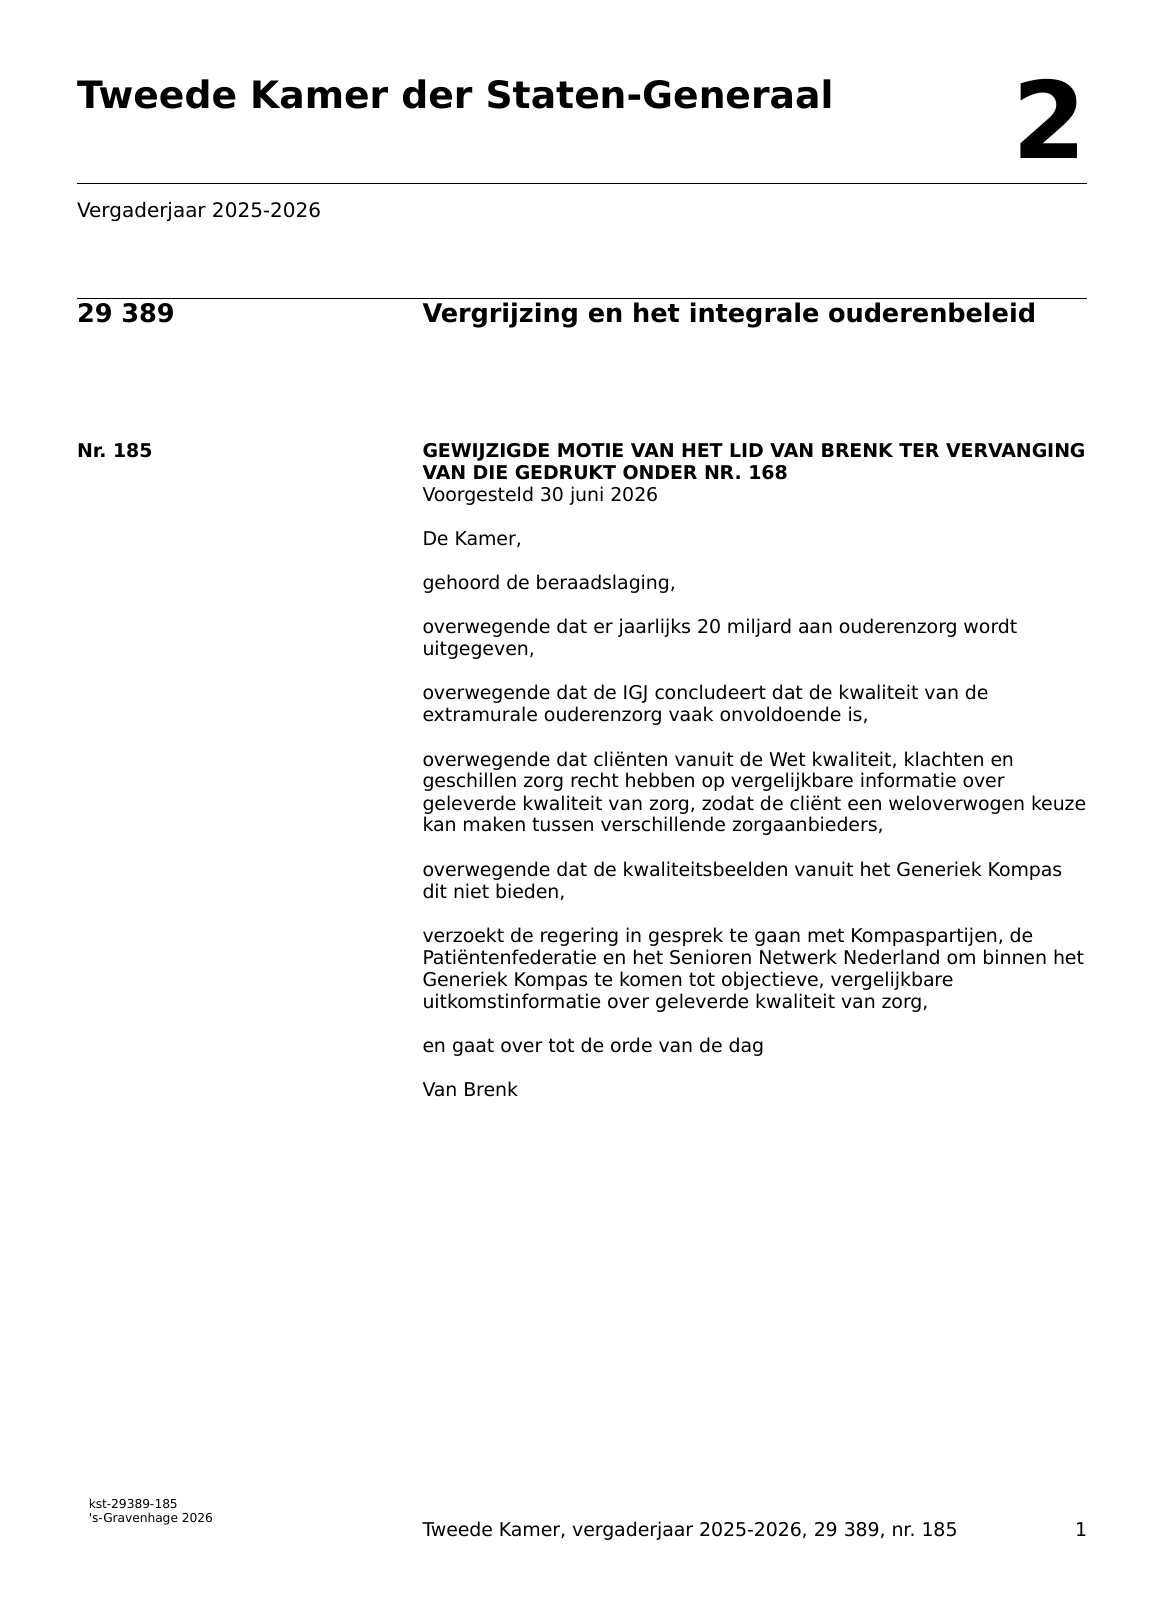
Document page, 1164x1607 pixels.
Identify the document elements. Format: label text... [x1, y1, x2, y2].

text en gaat over tot de orde van de dag [422, 1035, 1087, 1057]
text overwegende dat cliënten vanuit de Wet kwaliteit, klachten en geschillen zorg recht hebben op vergelijkbare informatie over geleverde kwaliteit van zorg, zodat de cliënt een weloverwogen keuze kan maken tussen verschillende zorgaanbieders, [422, 748, 1087, 836]
text kst-29389-185 [88, 1497, 323, 1511]
subtitle Nr. 185 GEWIJZIGDE MOTIE VAN HET LID VAN BRENK TER VERVANGING VAN DIE GEDRUKT ONDER NR. 168 [77, 440, 1087, 484]
text Van Brenk [422, 1079, 1087, 1101]
text Voorgesteld 30 juni 2026 [422, 484, 1087, 506]
text verzoekt de regering in gesprek te gaan met Kompaspartijen, de Patiëntenfederatie en het Senioren Netwerk Nederland om binnen het Generiek Kompas te komen tot objectieve, vergelijkbare uitkomstinformatie over geleverde kwaliteit van zorg, [422, 925, 1087, 1013]
text overwegende dat de IGJ concludeert dat de kwaliteit van de extramurale ouderenzorg vaak onvoldoende is, [422, 682, 1087, 726]
subtitle 29 389 Vergrijzing en het integrale ouderenbeleid [77, 299, 1087, 329]
table_cell Vergaderjaar 2025-2026 [77, 184, 1087, 298]
table_header Tweede Kamer der Staten-Generaal [77, 59, 886, 183]
text overwegende dat de kwaliteitsbeelden vanuit het Generiek Kompas dit niet bieden, [422, 858, 1087, 902]
text gehoord de beraadslaging, [422, 572, 1087, 594]
table_header 2 [886, 59, 1087, 183]
text overwegende dat er jaarlijks 20 miljard aan ouderenzorg wordt uitgegeven, [422, 616, 1087, 660]
text De Kamer, [422, 528, 1087, 550]
text 's-Gravenhage 2026 [88, 1511, 323, 1525]
